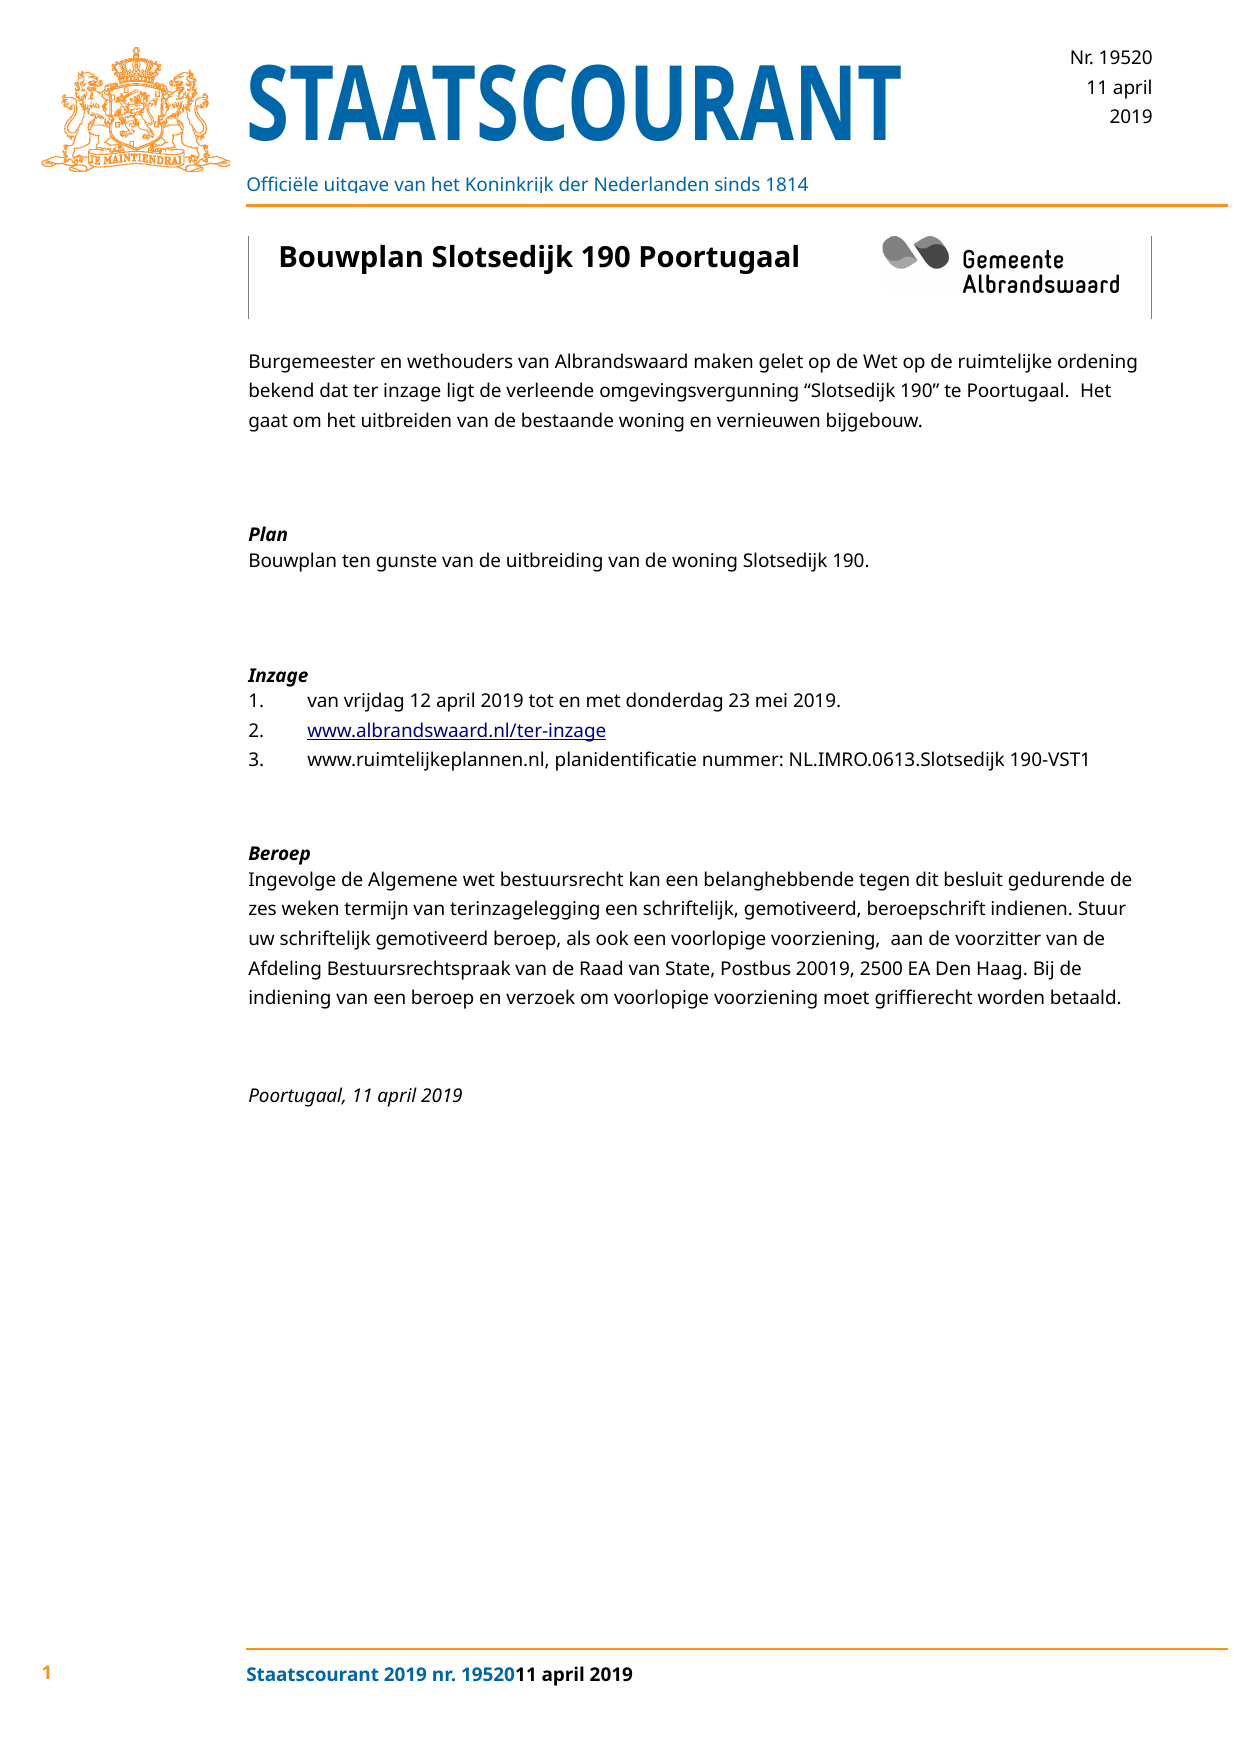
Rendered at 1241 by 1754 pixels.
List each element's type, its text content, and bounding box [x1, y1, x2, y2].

text Plan [248, 522, 1152, 547]
list van vrijdag 12 april 2019 tot en met donderdag 23 mei 2019. [248, 687, 1152, 713]
text Bouwplan ten gunste van de uitbreiding van de woning Slotsedijk 190. [248, 547, 1152, 573]
picture [882, 236, 1119, 293]
table_header [850, 236, 1151, 319]
table_header Bouwplan Slotsedijk 190 Poortugaal [249, 236, 850, 319]
picture [41, 47, 231, 172]
list www.ruimtelijkeplannen.nl, planidentificatie nummer: NL.IMRO.0613.Slotsedijk 190-VST1 [248, 747, 1152, 772]
text Inzage [248, 662, 1152, 687]
text Burgemeester en wethouders van Albrandswaard maken gelet op de Wet op de ruimtelijke ordening bekend dat ter inzage ligt de verleende omgevingsvergunning “Slotsedijk 190” te Poortugaal. Het gaat om het uitbreiden van de bestaande woning en vernieuwen bijgebouw. [248, 348, 1152, 433]
text Beroep [248, 840, 1152, 866]
text Poortugaal, 11 april 2019 [248, 1082, 1152, 1108]
text Ingevolge de Algemene wet bestuursrecht kan een belanghebbende tegen dit besluit gedurende de zes weken termijn van terinzagelegging een schriftelijk, gemotiveerd, beroepschrift indienen. Stuur uw schriftelijk gemotiveerd beroep, als ook een voorlopige voorziening, aan de voorzitter van de Afdeling Bestuursrechtspraak van de Raad van State, Postbus 20019, 2500 EA Den Haag. Bij de indiening van een beroep en verzoek om voorlopige voorziening moet griffierecht worden betaald. [248, 866, 1152, 1010]
list www.albrandswaard.nl/ter-inzage [248, 717, 1152, 743]
